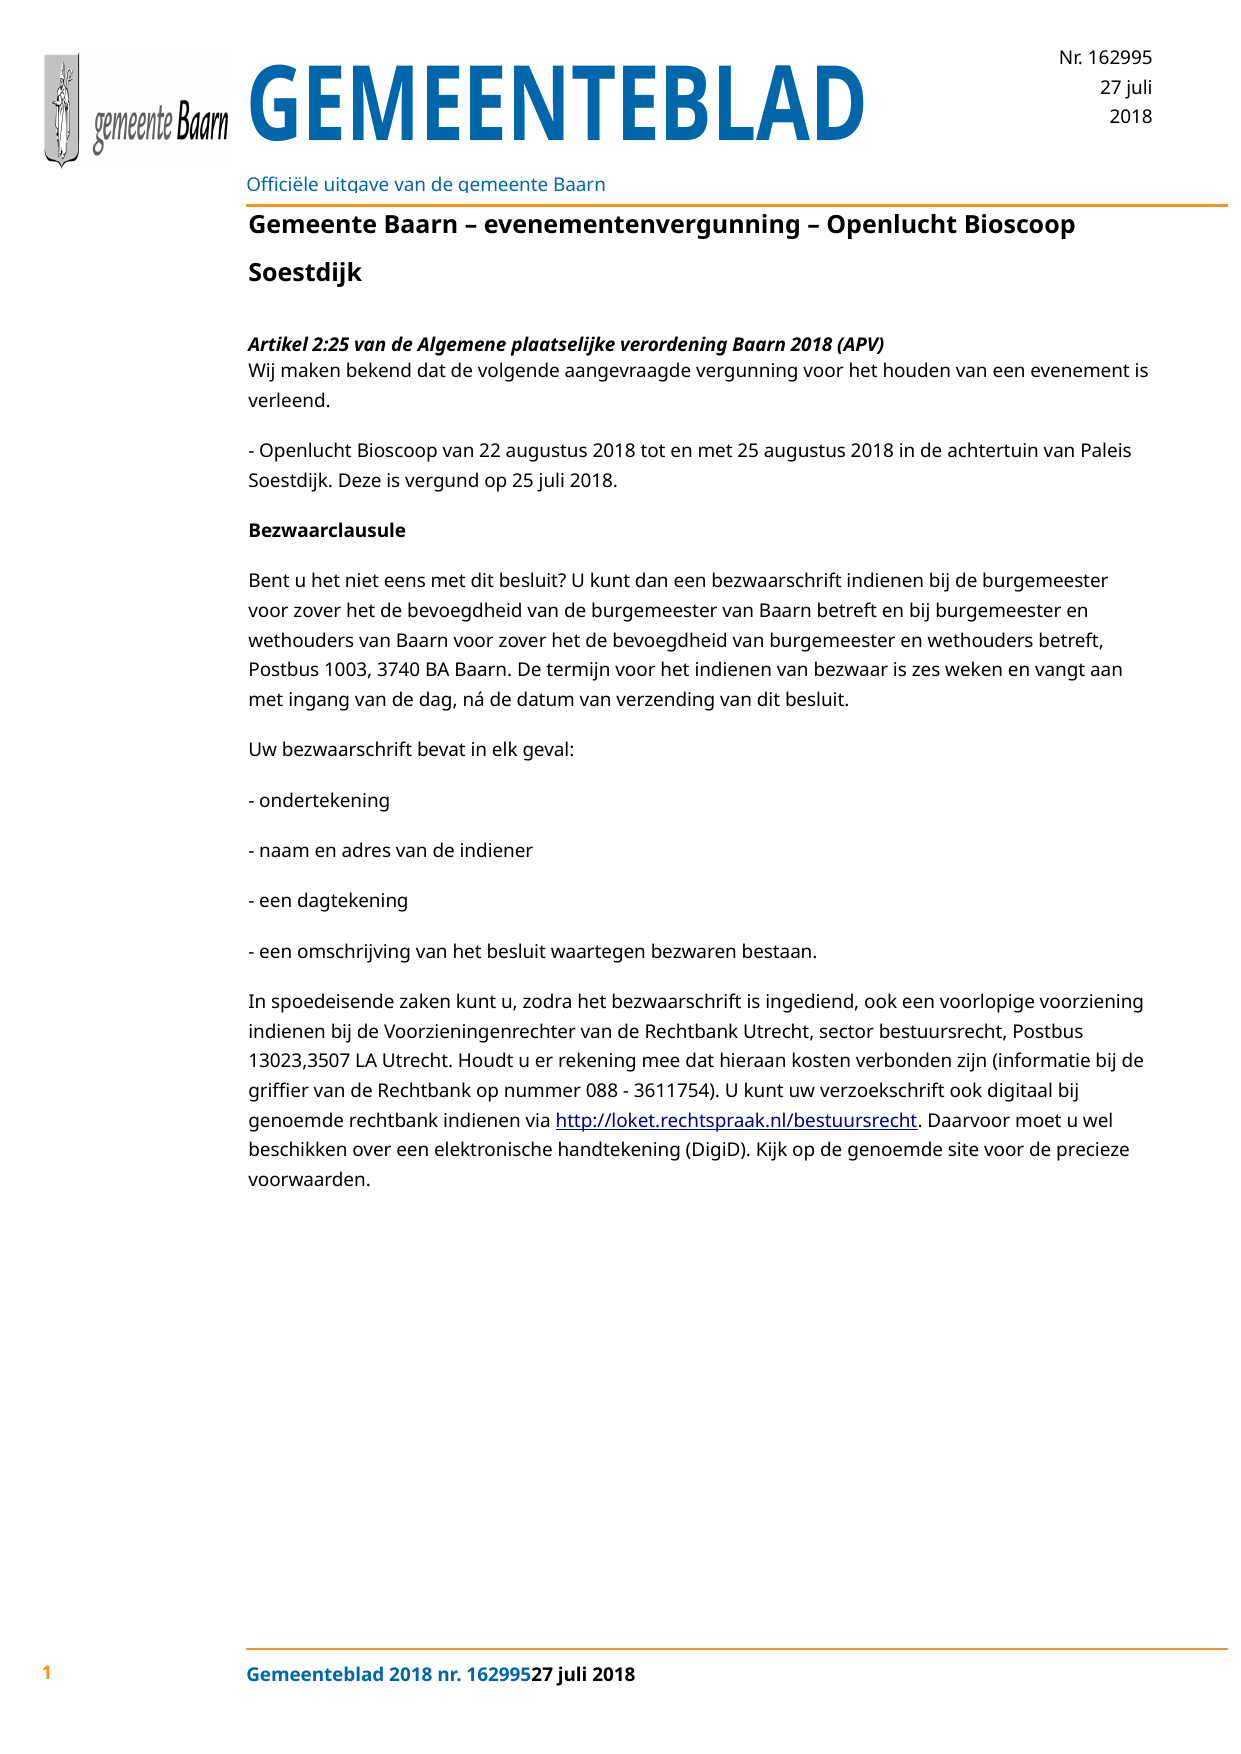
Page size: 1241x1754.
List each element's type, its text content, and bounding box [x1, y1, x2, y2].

picture [41, 47, 231, 172]
text - naam en adres van de indiener [248, 837, 1152, 863]
text Artikel 2:25 van de Algemene plaatselijke verordening Baarn 2018 (APV) [248, 331, 1152, 357]
text Bent u het niet eens met dit besluit? U kunt dan een bezwaarschrift indienen bij de burgemeester voor zover het de bevoegdheid van de burgemeester van Baarn betreft en bij burgemeester en wethouders van Baarn voor zover het de bevoegdheid van burgemeester en wethouders betreft, Postbus 1003, 3740 BA Baarn. De termijn voor het indienen van bezwaar is zes weken en vangt aan met ingang van de dag, ná de datum van verzending van dit besluit. [248, 568, 1152, 712]
text Gemeente Baarn – evenementenvergunning – Openlucht Bioscoop Soestdijk [248, 207, 1152, 288]
text - ondertekening [248, 787, 1152, 812]
text Bezwaarclausule [248, 517, 1152, 543]
text Uw bezwaarschrift bevat in elk geval: [248, 736, 1152, 762]
text Wij maken bekend dat de volgende aangevraagde vergunning voor het houden van een evenement is verleend. [248, 357, 1152, 412]
text - een dagtekening [248, 888, 1152, 913]
text In spoedeisende zaken kunt u, zodra het bezwaarschrift is ingediend, ook een voorlopige voorziening indienen bij de Voorzieningenrechter van de Rechtbank Utrecht, sector bestuursrecht, Postbus 13023,3507 LA Utrecht. Houdt u er rekening mee dat hieraan kosten verbonden zijn (informatie bij de griffier van de Rechtbank op nummer 088 - 3611754). U kunt uw verzoekschrift ook digitaal bij genoemde rechtbank indienen via http://loket.rechtspraak.nl/bestuursrecht. Daarvoor moet u wel beschikken over een elektronische handtekening (DigiD). Kijk op de genoemde site voor de precieze voorwaarden. [248, 988, 1152, 1192]
text - Openlucht Bioscoop van 22 augustus 2018 tot en met 25 augustus 2018 in de achtertuin van Paleis Soestdijk. Deze is vergund op 25 juli 2018. [248, 437, 1152, 492]
text - een omschrijving van het besluit waartegen bezwaren bestaan. [248, 938, 1152, 964]
